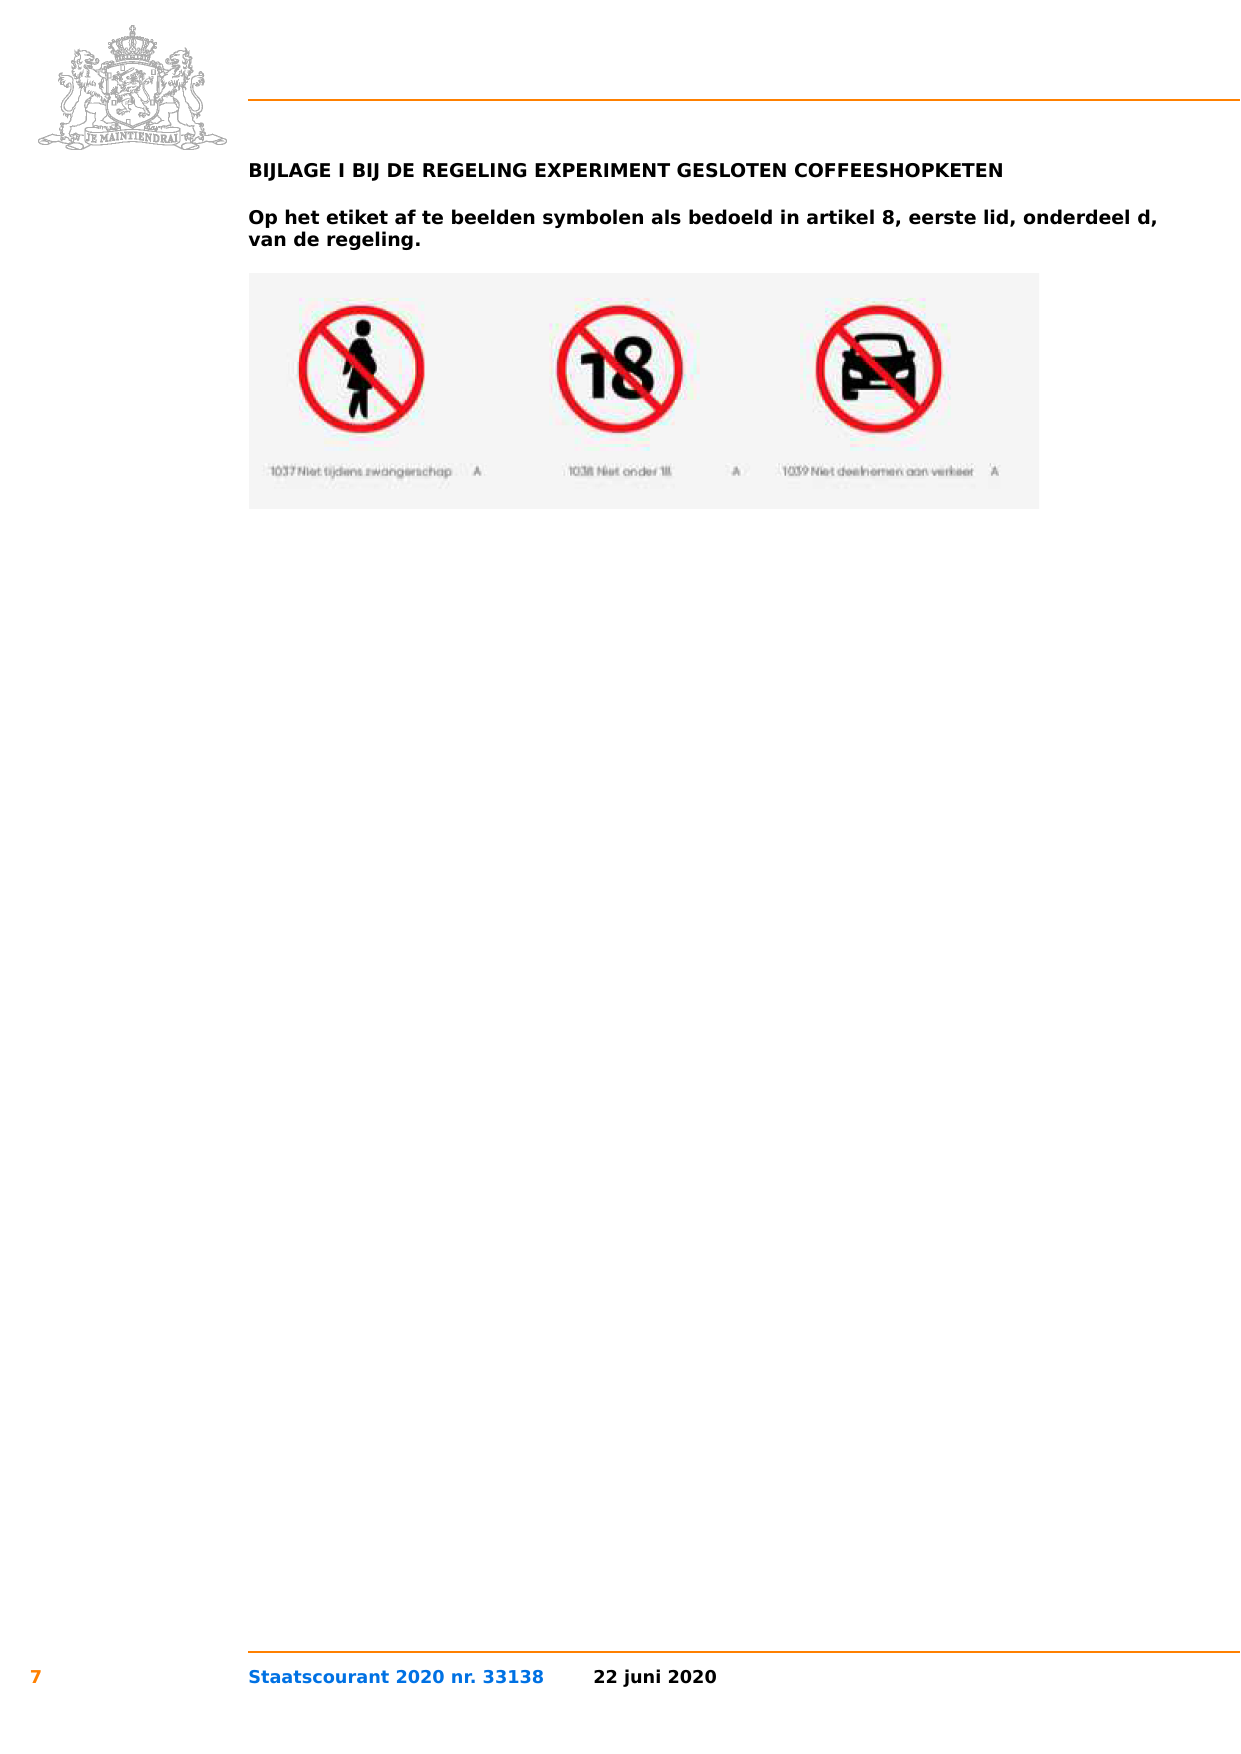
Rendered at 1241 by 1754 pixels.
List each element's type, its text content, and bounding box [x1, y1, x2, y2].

subtitle BIJLAGE I BIJ DE REGELING EXPERIMENT GESLOTEN COFFEESHOPKETEN [248, 160, 1163, 182]
text Op het etiket af te beelden symbolen als bedoeld in artikel 8, eerste lid, onderdeel d, van de regeling. [248, 207, 1163, 251]
picture [38, 25, 227, 150]
picture [248, 272, 1040, 509]
